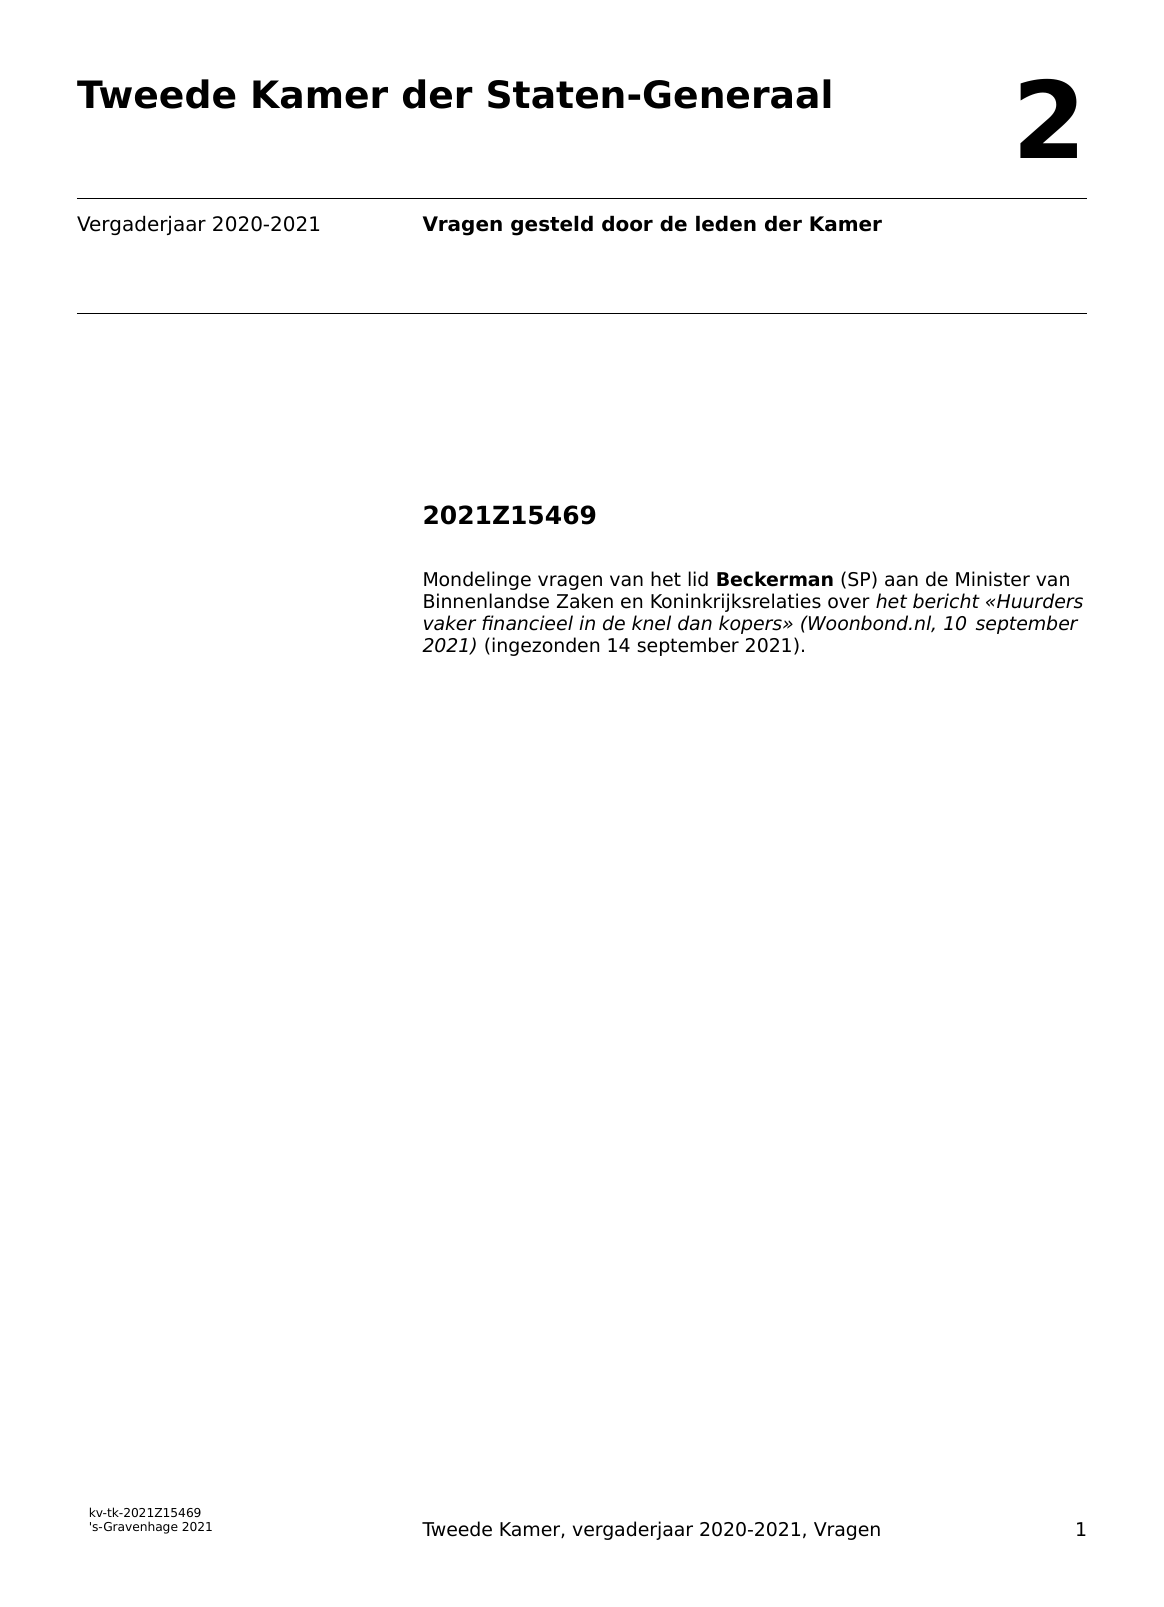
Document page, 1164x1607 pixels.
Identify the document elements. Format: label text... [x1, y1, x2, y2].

table_cell Vergaderjaar 2020-2021 [77, 199, 422, 313]
table_header Tweede Kamer der Staten-Generaal [77, 59, 886, 198]
table_header 2 [886, 59, 1087, 198]
text Mondelinge vragen van het lid Beckerman (SP) aan de Minister van Binnenlandse Zaken en Koninkrijksrelaties over het bericht «Huurders vaker financieel in de knel dan kopers» (Woonbond.nl, 10 september 2021) (ingezonden 14 september 2021). [422, 569, 1087, 657]
table_cell Vragen gesteld door de leden der Kamer [422, 199, 1087, 313]
text 2021Z15469 [422, 501, 1087, 531]
text 's-Gravenhage 2021 [88, 1520, 323, 1534]
text kv-tk-2021Z15469 [88, 1506, 323, 1520]
